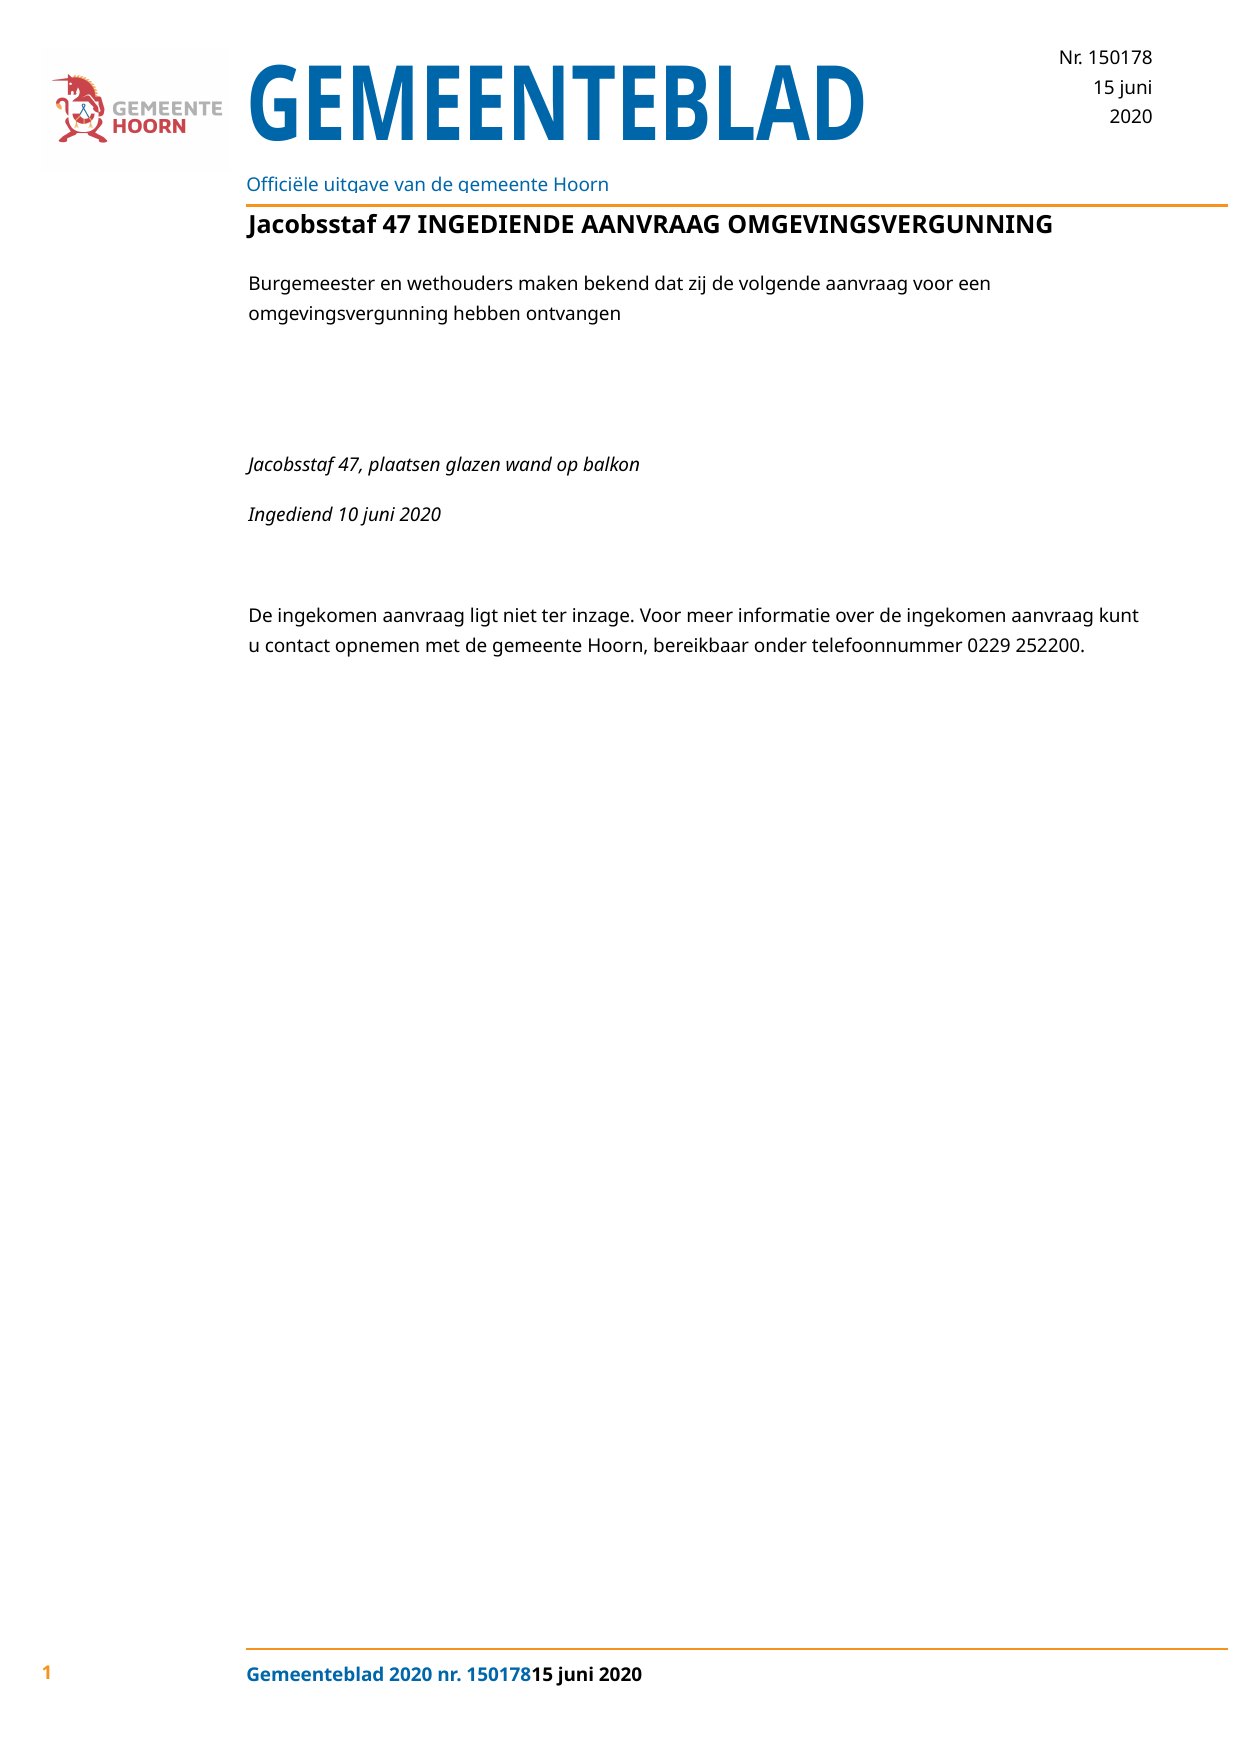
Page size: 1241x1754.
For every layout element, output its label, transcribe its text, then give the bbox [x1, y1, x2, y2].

text Ingediend 10 juni 2020 [248, 502, 1152, 527]
text De ingekomen aanvraag ligt niet ter inzage. Voor meer informatie over de ingekomen aanvraag kunt u contact opnemen met de gemeente Hoorn, bereikbaar onder telefoonnummer 0229 252200. [248, 602, 1152, 658]
picture [41, 47, 231, 172]
text Burgemeester en wethouders maken bekend dat zij de volgende aanvraag voor een omgevingsvergunning hebben ontvangen [248, 270, 1152, 326]
text Jacobsstaf 47 INGEDIENDE AANVRAAG OMGEVINGSVERGUNNING [248, 207, 1152, 241]
text Jacobsstaf 47, plaatsen glazen wand op balkon [248, 451, 1152, 477]
